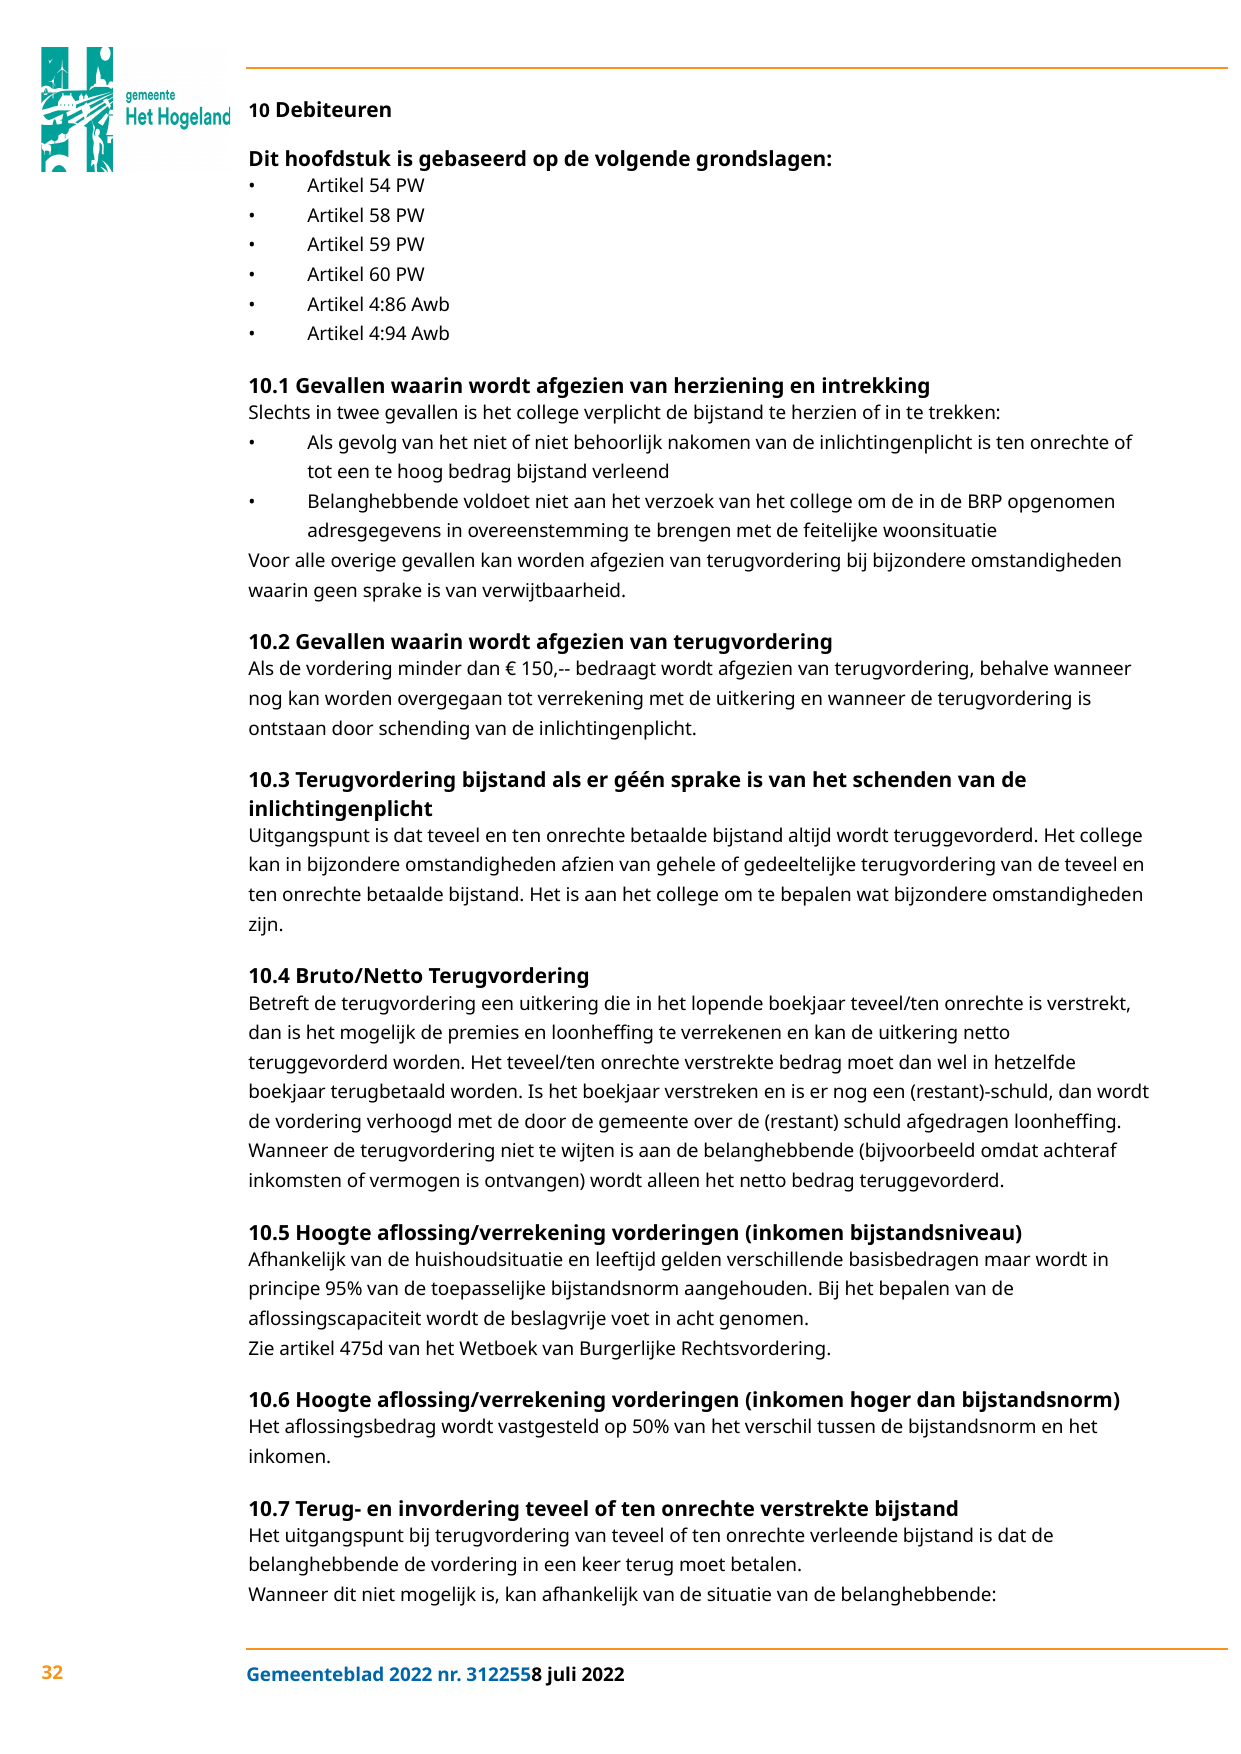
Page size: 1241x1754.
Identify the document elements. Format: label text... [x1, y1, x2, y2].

text Als de vordering minder dan € 150,-- bedraagt wordt afgezien van terugvordering, behalve wanneer nog kan worden overgegaan tot verrekening met de uitkering en wanneer de terugvordering is ontstaan door schending van de inlichtingenplicht. [248, 656, 1152, 741]
text Zie artikel 475d van het Wetboek van Burgerlijke Rechtsvordering. [248, 1335, 1152, 1361]
text Uitgangspunt is dat teveel en ten onrechte betaalde bijstand altijd wordt teruggevorderd. Het college kan in bijzondere omstandigheden afzien van gehele of gedeeltelijke terugvordering van de teveel en ten onrechte betaalde bijstand. Het is aan het college om te bepalen wat bijzondere omstandigheden zijn. [248, 822, 1152, 937]
text 10.5 Hoogte aflossing/verrekening vorderingen (inkomen bijstandsniveau) [248, 1218, 1152, 1246]
text Wanneer dit niet mogelijk is, kan afhankelijk van de situatie van de belanghebbende: [248, 1581, 1152, 1607]
text 10.2 Gevallen waarin wordt afgezien van terugvordering [248, 627, 1152, 656]
text Dit hoofdstuk is gebaseerd op de volgende grondslagen: [248, 144, 1152, 172]
text 10.3 Terugvordering bijstand als er géén sprake is van het schenden van de inlichtingenplicht [248, 765, 1152, 822]
text Voor alle overige gevallen kan worden afgezien van terugvordering bij bijzondere omstandigheden waarin geen sprake is van verwijtbaarheid. [248, 547, 1152, 602]
text 10.4 Bruto/Netto Terugvordering [248, 961, 1152, 990]
list Artikel 4:94 Awb [248, 320, 1152, 346]
list Artikel 4:86 Awb [248, 291, 1152, 317]
picture [41, 47, 231, 172]
text 10 Debiteuren [248, 95, 1152, 123]
list Belanghebbende voldoet niet aan het verzoek van het college om de in de BRP opgenomen adresgegevens in overeenstemming te brengen met de feitelijke woonsituatie [248, 488, 1152, 543]
list Artikel 60 PW [248, 261, 1152, 287]
text Betreft de terugvordering een uitkering die in het lopende boekjaar teveel/ten onrechte is verstrekt, dan is het mogelijk de premies en loonheffing te verrekenen en kan de uitkering netto teruggevorderd worden. Het teveel/ten onrechte verstrekte bedrag moet dan wel in hetzelfde boekjaar terugbetaald worden. Is het boekjaar verstreken en is er nog een (restant)-schuld, dan wordt de vordering verhoogd met de door de gemeente over de (restant) schuld afgedragen loonheffing. [248, 990, 1152, 1134]
text Wanneer de terugvordering niet te wijten is aan de belanghebbende (bijvoorbeeld omdat achteraf inkomsten of vermogen is ontvangen) wordt alleen het netto bedrag teruggevorderd. [248, 1138, 1152, 1193]
text 10.6 Hoogte aflossing/verrekening vorderingen (inkomen hoger dan bijstandsnorm) [248, 1385, 1152, 1414]
text 10.7 Terug- en invordering teveel of ten onrechte verstrekte bijstand [248, 1494, 1152, 1522]
list Als gevolg van het niet of niet behoorlijk nakomen van de inlichtingenplicht is ten onrechte of tot een te hoog bedrag bijstand verleend [248, 429, 1152, 484]
list Artikel 58 PW [248, 202, 1152, 228]
text Afhankelijk van de huishoudsituatie en leeftijd gelden verschillende basisbedragen maar wordt in principe 95% van de toepasselijke bijstandsnorm aangehouden. Bij het bepalen van de aflossingscapaciteit wordt de beslagvrije voet in acht genomen. [248, 1246, 1152, 1331]
text Het uitgangspunt bij terugvordering van teveel of ten onrechte verleende bijstand is dat de belanghebbende de vordering in een keer terug moet betalen. [248, 1522, 1152, 1577]
text 10.1 Gevallen waarin wordt afgezien van herziening en intrekking [248, 371, 1152, 399]
text Slechts in twee gevallen is het college verplicht de bijstand te herzien of in te trekken: [248, 399, 1152, 425]
list Artikel 54 PW [248, 172, 1152, 198]
text Het aflossingsbedrag wordt vastgesteld op 50% van het verschil tussen de bijstandsnorm en het inkomen. [248, 1414, 1152, 1469]
list Artikel 59 PW [248, 232, 1152, 257]
